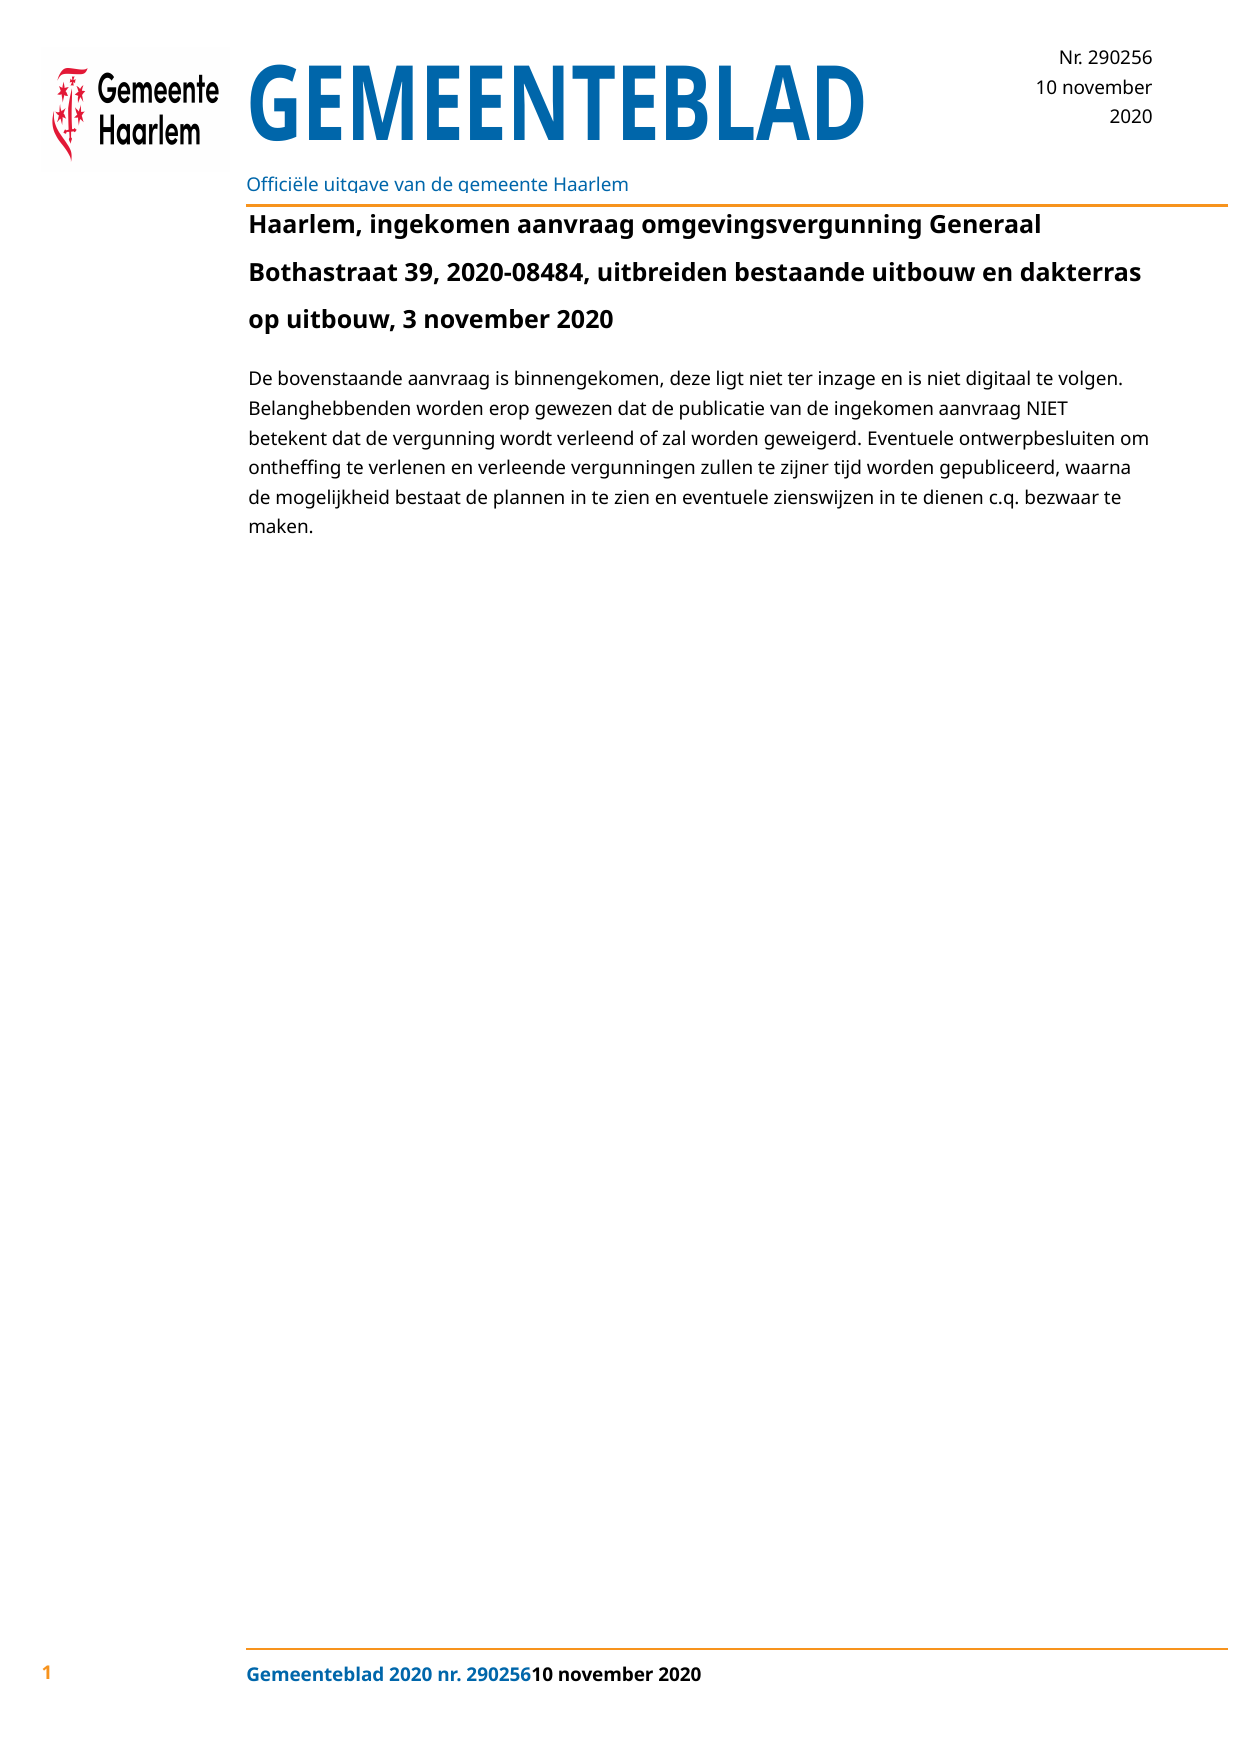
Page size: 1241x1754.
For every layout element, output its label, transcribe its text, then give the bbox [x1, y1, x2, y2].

text Haarlem, ingekomen aanvraag omgevingsvergunning Generaal Bothastraat 39, 2020-08484, uitbreiden bestaande uitbouw en dakterras op uitbouw, 3 november 2020 [248, 207, 1152, 336]
picture [41, 47, 231, 172]
text De bovenstaande aanvraag is binnengekomen, deze ligt niet ter inzage en is niet digitaal te volgen. Belanghebbenden worden erop gewezen dat de publicatie van de ingekomen aanvraag NIET betekent dat de vergunning wordt verleend of zal worden geweigerd. Eventuele ontwerpbesluiten om ontheffing te verlenen en verleende vergunningen zullen te zijner tijd worden gepubliceerd, waarna de mogelijkheid bestaat de plannen in te zien en eventuele zienswijzen in te dienen c.q. bezwaar te maken. [248, 366, 1152, 539]
